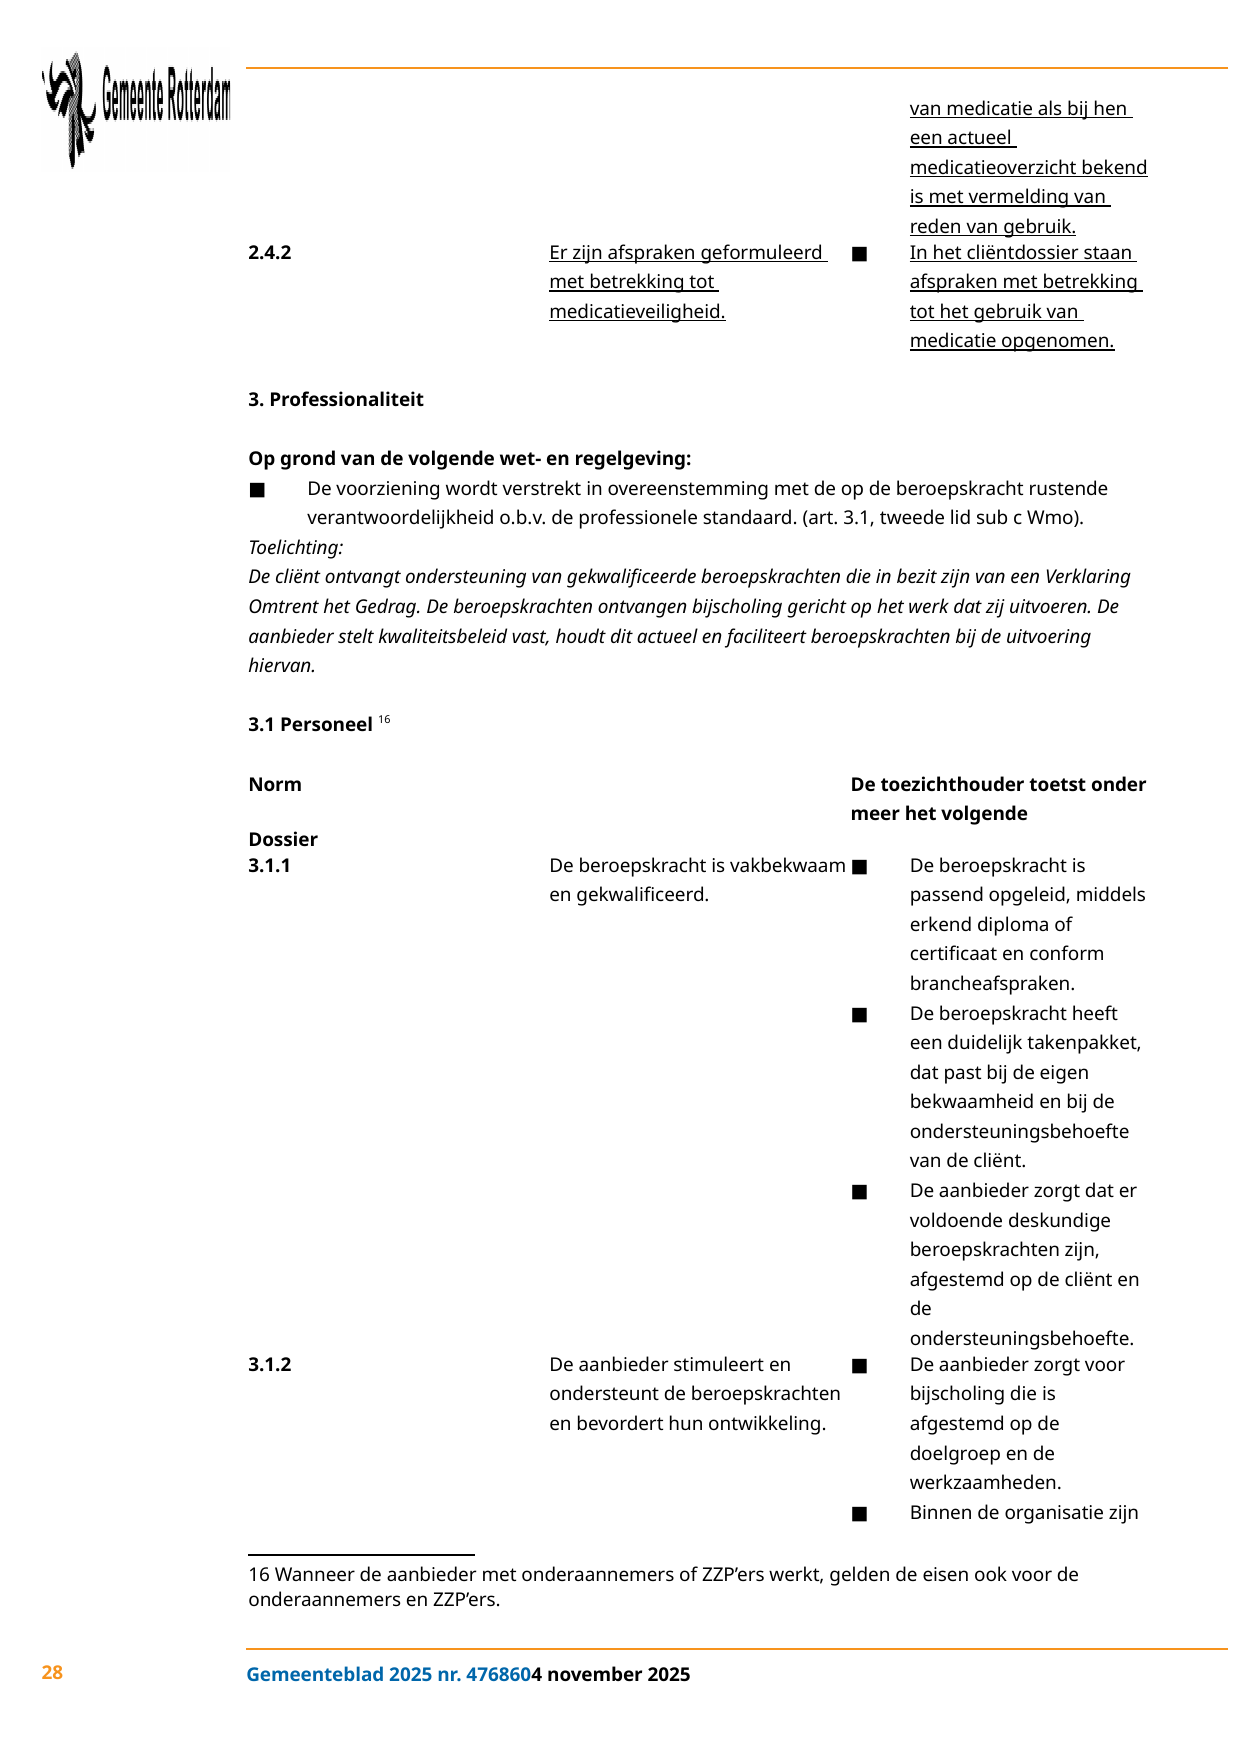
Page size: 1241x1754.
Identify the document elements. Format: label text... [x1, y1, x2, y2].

table_cell [248, 95, 549, 239]
table_cell [549, 95, 850, 239]
table_cell De beroepskracht is vakbekwaam en gekwalificeerd. [549, 852, 850, 1351]
table_cell De beroepskracht is passend opgeleid, middels erkend diploma of certificaat en conform brancheafspraken. De beroepskracht heeft een duidelijk takenpakket, dat past bij de eigen bekwaamheid en bij de ondersteuningsbehoefte van de cliënt. De aanbieder zorgt dat er voldoende deskundige beroepskrachten zijn, afgestemd op de cliënt en de ondersteuningsbehoefte. [850, 852, 1152, 1351]
table_cell van medicatie als bij hen een actueel medicatieoverzicht bekend is met vermelding van reden van gebruik. [850, 95, 1152, 239]
table_cell 3.1.2 [248, 1351, 549, 1524]
text Op grond van de volgende wet- en regelgeving: [248, 445, 1152, 471]
text 3. Professionaliteit [248, 386, 1152, 412]
table_cell Er zijn afspraken geformuleerd met betrekking tot medicatieveiligheid. [549, 239, 850, 353]
table_cell In het cliëntdossier staan afspraken met betrekking tot het gebruik van medicatie opgenomen. [850, 239, 1152, 353]
picture [41, 47, 231, 172]
table_header Norm [248, 771, 850, 826]
table_cell De aanbieder stimuleert en ondersteunt de beroepskrachten en bevordert hun ontwikkeling. [549, 1351, 850, 1524]
table_cell 2.4.2 [248, 239, 549, 353]
table_cell [850, 826, 1152, 852]
list De voorziening wordt verstrekt in overeenstemming met de op de beroepskracht rustende verantwoordelijkheid o.b.v. de professionele standaard. (art. 3.1, tweede lid sub c Wmo). [248, 475, 1152, 530]
table_header De toezichthouder toetst onder meer het volgende [850, 771, 1152, 826]
text De cliënt ontvangt ondersteuning van gekwalificeerde beroepskrachten die in bezit zijn van een Verklaring Omtrent het Gedrag. De beroepskrachten ontvangen bijscholing gericht op het werk dat zij uitvoeren. De aanbieder stelt kwaliteitsbeleid vast, houdt dit actueel en faciliteert beroepskrachten bij de uitvoering hiervan. [248, 564, 1152, 678]
table_cell De aanbieder zorgt voor bijscholing die is afgestemd op de doelgroep en de werkzaamheden. Binnen de organisatie zijn [850, 1351, 1152, 1524]
table_cell Dossier [248, 826, 850, 852]
text Toelichting: [248, 534, 1152, 560]
text Wanneer de aanbieder met onderaannemers of ZZP’ers werkt, gelden de eisen ook voor de onderaannemers en ZZP’ers. [248, 1561, 1152, 1612]
text 3.1 Personeel [248, 712, 1152, 737]
table_cell 3.1.1 [248, 852, 549, 1351]
